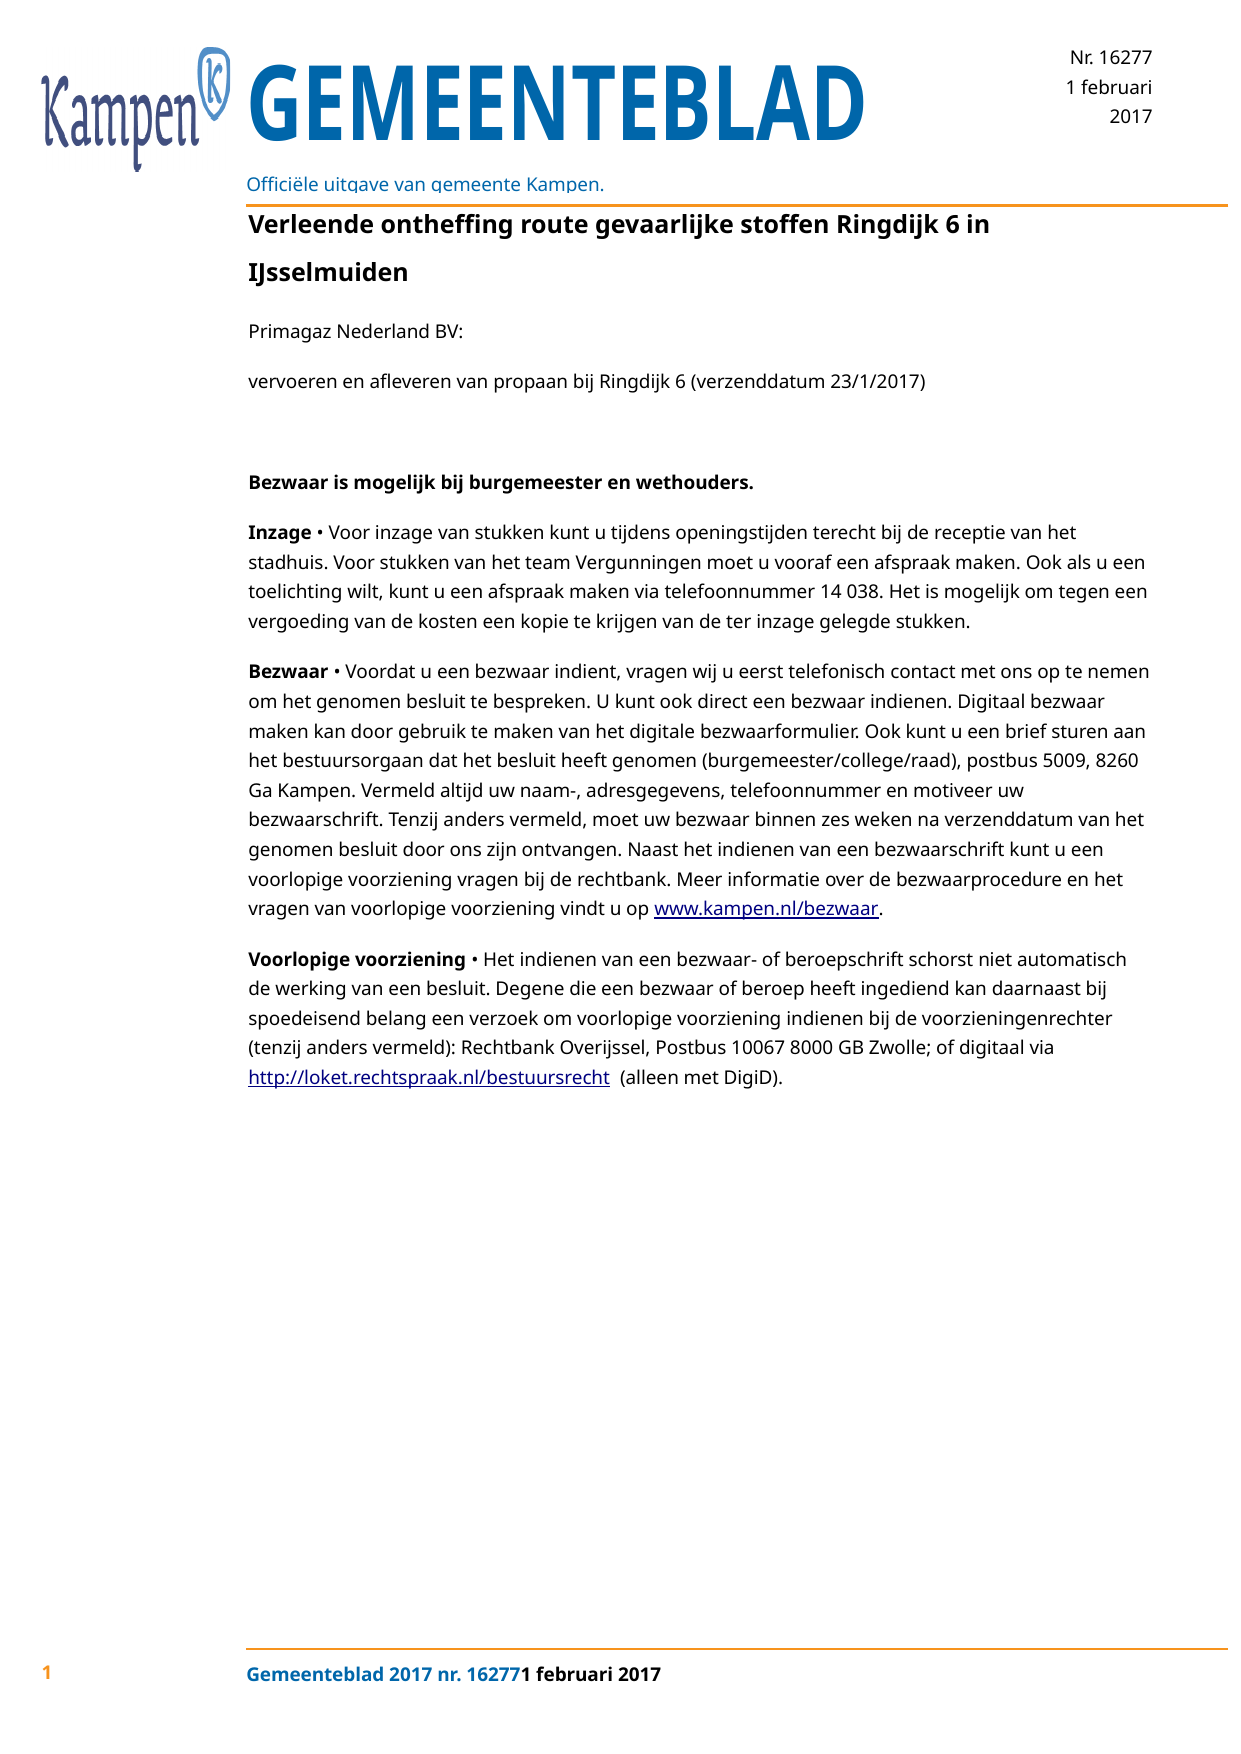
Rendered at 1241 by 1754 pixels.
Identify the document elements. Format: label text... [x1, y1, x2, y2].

text Primagaz Nederland BV: [248, 318, 1152, 344]
text Bezwaar is mogelijk bij burgemeester en wethouders. [248, 469, 1152, 495]
text Bezwaar • Voordat u een bezwaar indient, vragen wij u eerst telefonisch contact met ons op te nemen om het genomen besluit te bespreken. U kunt ook direct een bezwaar indienen. Digitaal bezwaar maken kan door gebruik te maken van het digitale bezwaarformulier. Ook kunt u een brief sturen aan het bestuursorgaan dat het besluit heeft genomen (burgemeester/college/raad), postbus 5009, 8260 Ga Kampen. Vermeld altijd uw naam-, adresgegevens, telefoonnummer en motiveer uw bezwaarschrift. Tenzij anders vermeld, moet uw bezwaar binnen zes weken na verzenddatum van het genomen besluit door ons zijn ontvangen. Naast het indienen van een bezwaarschrift kunt u een voorlopige voorziening vragen bij de rechtbank. Meer informatie over de bezwaarprocedure en het vragen van voorlopige voorziening vindt u op www.kampen.nl/bezwaar. [248, 659, 1152, 921]
text Voorlopige voorziening • Het indienen van een bezwaar- of beroepschrift schorst niet automatisch de werking van een besluit. Degene die een bezwaar of beroep heeft ingediend kan daarnaast bij spoedeisend belang een verzoek om voorlopige voorziening indienen bij de voorzieningenrechter (tenzij anders vermeld): Rechtbank Overijssel, Postbus 10067 8000 GB Zwolle; of digitaal via http://loket.rechtspraak.nl/bestuursrecht (alleen met DigiD). [248, 946, 1152, 1090]
text vervoeren en afleveren van propaan bij Ringdijk 6 (verzenddatum 23/1/2017) [248, 368, 1152, 394]
picture [41, 47, 231, 172]
text Verleende ontheffing route gevaarlijke stoffen Ringdijk 6 in IJsselmuiden [248, 207, 1152, 288]
text Inzage • Voor inzage van stukken kunt u tijdens openingstijden terecht bij de receptie van het stadhuis. Voor stukken van het team Vergunningen moet u vooraf een afspraak maken. Ook als u een toelichting wilt, kunt u een afspraak maken via telefoonnummer 14 038. Het is mogelijk om tegen een vergoeding van de kosten een kopie te krijgen van de ter inzage gelegde stukken. [248, 519, 1152, 634]
